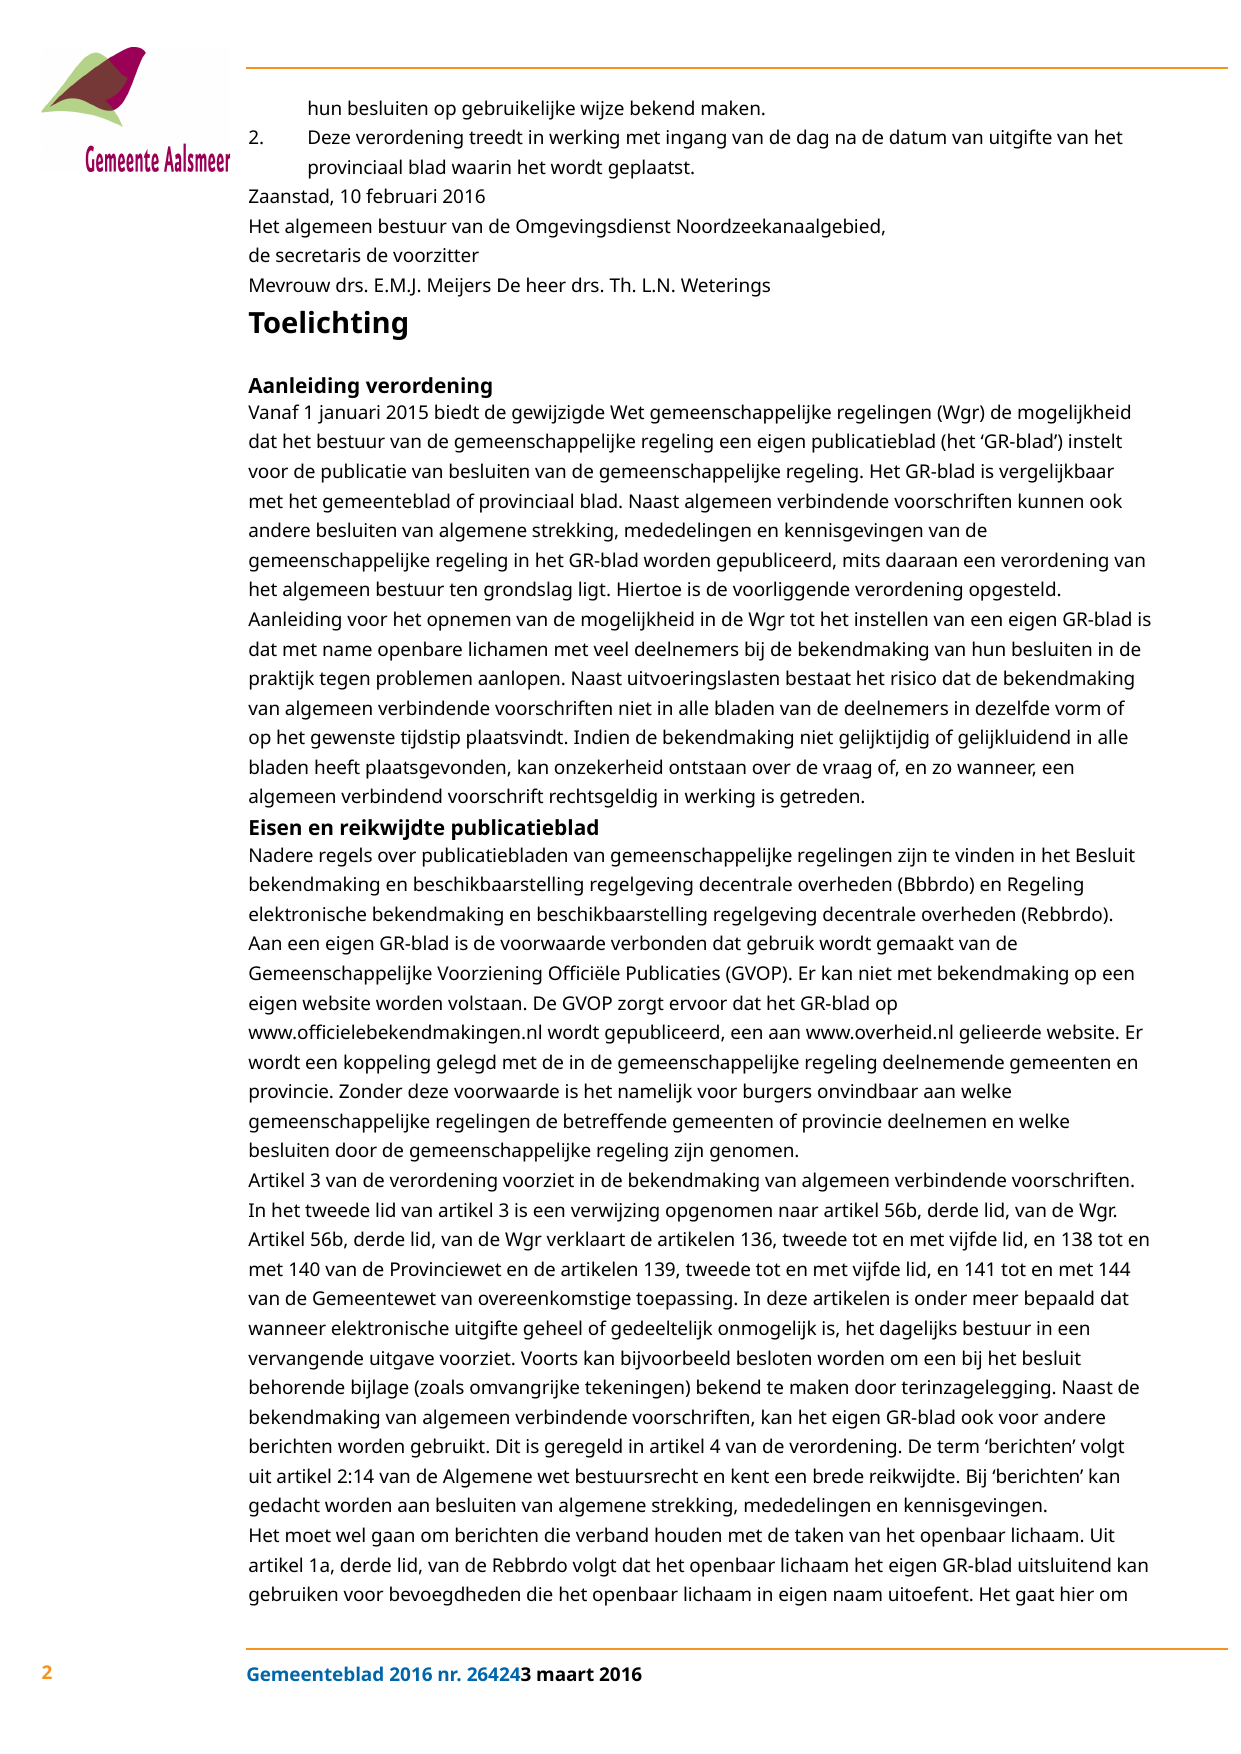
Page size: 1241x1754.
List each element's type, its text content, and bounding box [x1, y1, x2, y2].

text Aanleiding verordening [248, 371, 1152, 399]
text Aanleiding voor het opnemen van de mogelijkheid in de Wgr tot het instellen van een eigen GR-blad is dat met name openbare lichamen met veel deelnemers bij de bekendmaking van hun besluiten in de praktijk tegen problemen aanlopen. Naast uitvoeringslasten bestaat het risico dat de bekendmaking van algemeen verbindende voorschriften niet in alle bladen van de deelnemers in dezelfde vorm of op het gewenste tijdstip plaatsvindt. Indien de bekendmaking niet gelijktijdig of gelijkluidend in alle bladen heeft plaatsgevonden, kan onzekerheid ontstaan over de vraag of, en zo wanneer, een algemeen verbindend voorschrift rechtsgeldig in werking is getreden. [248, 606, 1152, 809]
text Mevrouw drs. E.M.J. Meijers De heer drs. Th. L.N. Weterings [248, 272, 1152, 298]
text Aan een eigen GR-blad is de voorwaarde verbonden dat gebruik wordt gemaakt van de Gemeenschappelijke Voorziening Officiële Publicaties (GVOP). Er kan niet met bekendmaking op een eigen website worden volstaan. De GVOP zorgt ervoor dat het GR-blad op www.officielebekendmakingen.nl wordt gepubliceerd, een aan www.overheid.nl gelieerde website. Er wordt een koppeling gelegd met de in de gemeenschappelijke regeling deelnemende gemeenten en provincie. Zonder deze voorwaarde is het namelijk voor burgers onvindbaar aan welke gemeenschappelijke regelingen de betreffende gemeenten of provincie deelnemen en welke besluiten door de gemeenschappelijke regeling zijn genomen. [248, 931, 1152, 1163]
list hun besluiten op gebruikelijke wijze bekend maken. [248, 95, 1152, 121]
list Deze verordening treedt in werking met ingang van de dag na de datum van uitgifte van het provinciaal blad waarin het wordt geplaatst. [248, 124, 1152, 180]
text Toelichting [248, 302, 1152, 342]
text de secretaris de voorzitter [248, 243, 1152, 268]
text Eisen en reikwijdte publicatieblad [248, 813, 1152, 842]
text Vanaf 1 januari 2015 biedt de gewijzigde Wet gemeenschappelijke regelingen (Wgr) de mogelijkheid dat het bestuur van de gemeenschappelijke regeling een eigen publicatieblad (het ‘GR-blad’) instelt voor de publicatie van besluiten van de gemeenschappelijke regeling. Het GR-blad is vergelijkbaar met het gemeenteblad of provinciaal blad. Naast algemeen verbindende voorschriften kunnen ook andere besluiten van algemene strekking, mededelingen en kennisgevingen van de gemeenschappelijke regeling in het GR-blad worden gepubliceerd, mits daaraan een verordening van het algemeen bestuur ten grondslag ligt. Hiertoe is de voorliggende verordening opgesteld. [248, 399, 1152, 602]
text Artikel 3 van de verordening voorziet in de bekendmaking van algemeen verbindende voorschriften. In het tweede lid van artikel 3 is een verwijzing opgenomen naar artikel 56b, derde lid, van de Wgr. Artikel 56b, derde lid, van de Wgr verklaart de artikelen 136, tweede tot en met vijfde lid, en 138 tot en met 140 van de Provinciewet en de artikelen 139, tweede tot en met vijfde lid, en 141 tot en met 144 van de Gemeentewet van overeenkomstige toepassing. In deze artikelen is onder meer bepaald dat wanneer elektronische uitgifte geheel of gedeeltelijk onmogelijk is, het dagelijks bestuur in een vervangende uitgave voorziet. Voorts kan bijvoorbeeld besloten worden om een bij het besluit behorende bijlage (zoals omvangrijke tekeningen) bekend te maken door terinzagelegging. Naast de bekendmaking van algemeen verbindende voorschriften, kan het eigen GR-blad ook voor andere berichten worden gebruikt. Dit is geregeld in artikel 4 van de verordening. De term ‘berichten’ volgt uit artikel 2:14 van de Algemene wet bestuursrecht en kent een brede reikwijdte. Bij ‘berichten’ kan gedacht worden aan besluiten van algemene strekking, mededelingen en kennisgevingen. [248, 1167, 1152, 1518]
text Zaanstad, 10 februari 2016 [248, 183, 1152, 209]
text Het algemeen bestuur van de Omgevingsdienst Noordzeekanaalgebied, [248, 213, 1152, 239]
text Het moet wel gaan om berichten die verband houden met de taken van het openbaar lichaam. Uit artikel 1a, derde lid, van de Rebbrdo volgt dat het openbaar lichaam het eigen GR-blad uitsluitend kan gebruiken voor bevoegdheden die het openbaar lichaam in eigen naam uitoefent. Het gaat hier om [248, 1522, 1152, 1607]
text Nadere regels over publicatiebladen van gemeenschappelijke regelingen zijn te vinden in het Besluit bekendmaking en beschikbaarstelling regelgeving decentrale overheden (Bbbrdo) en Regeling elektronische bekendmaking en beschikbaarstelling regelgeving decentrale overheden (Rebbrdo). [248, 842, 1152, 927]
picture [41, 47, 231, 172]
